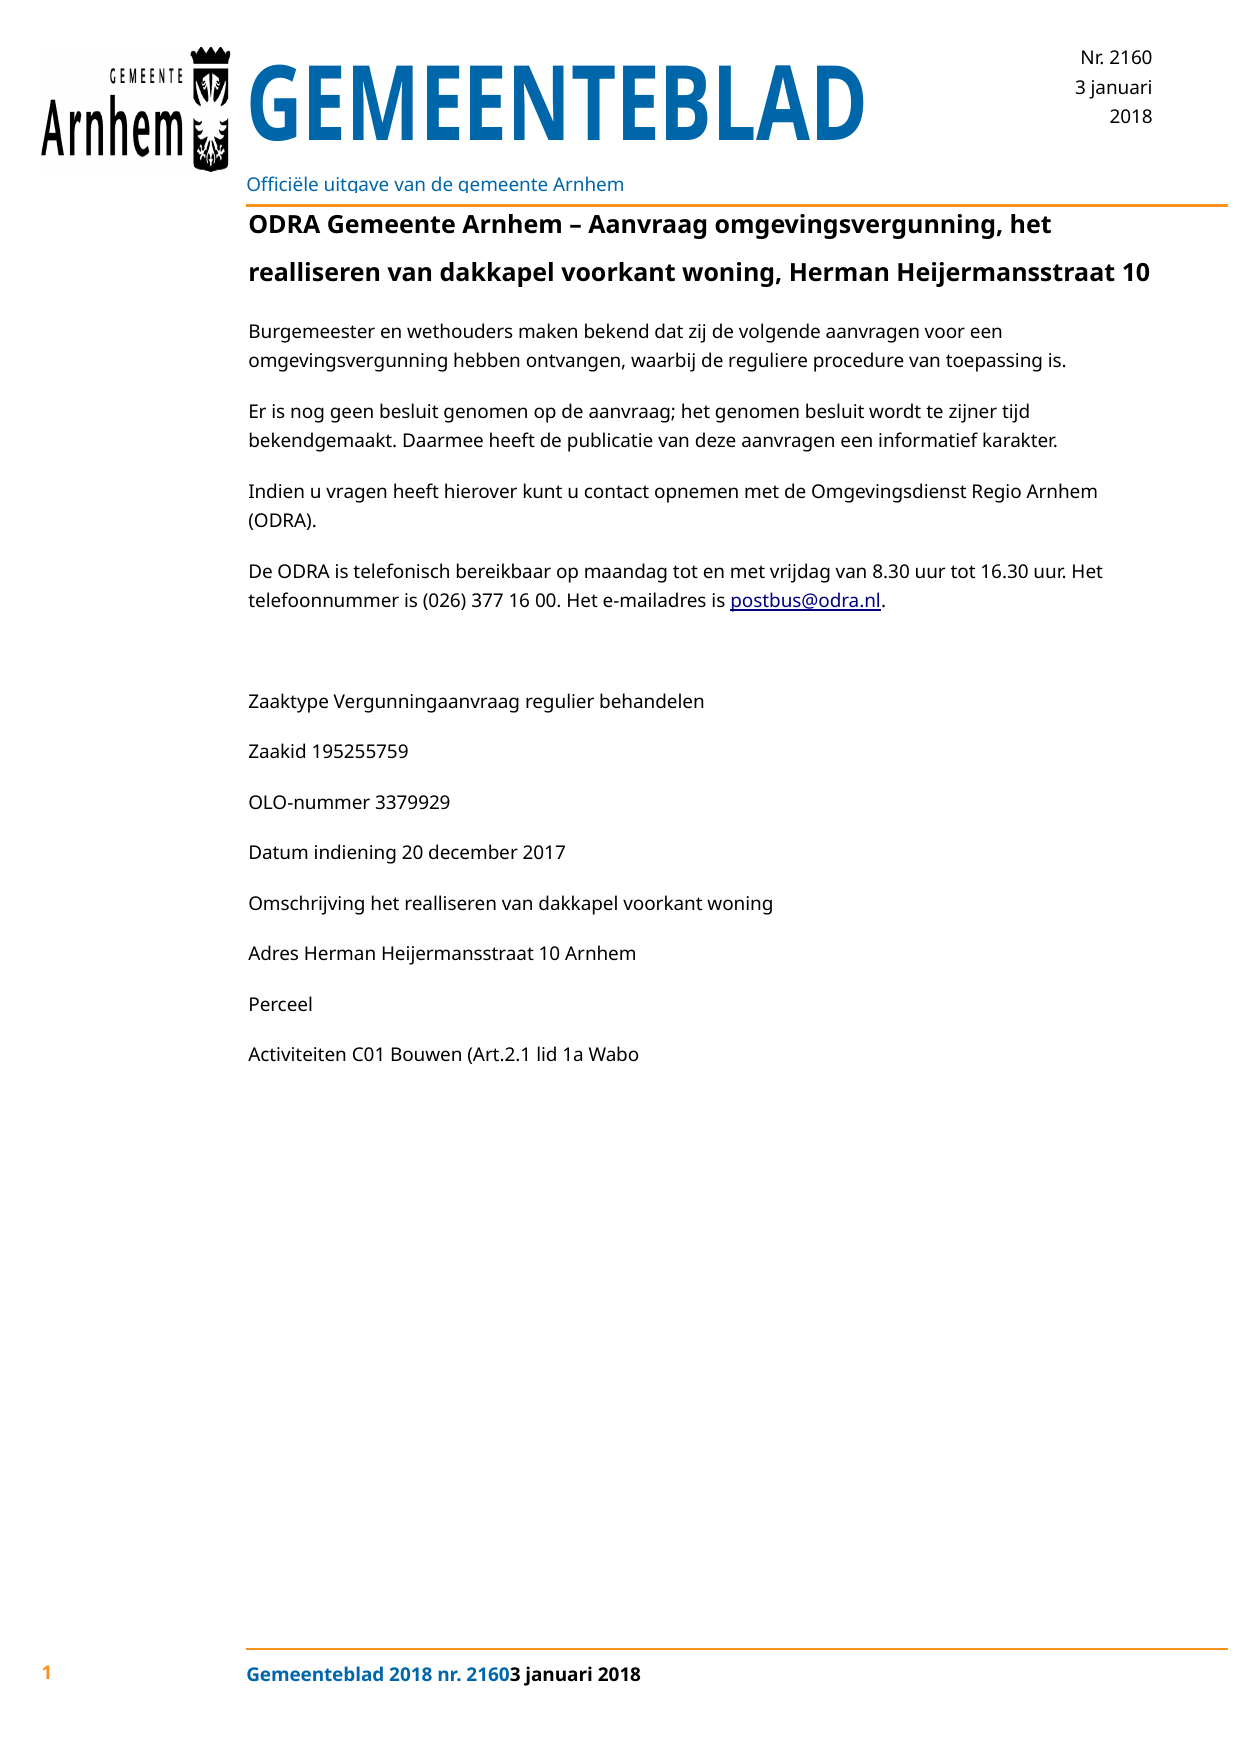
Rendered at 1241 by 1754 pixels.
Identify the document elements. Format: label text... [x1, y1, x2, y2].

text Perceel [248, 991, 1152, 1017]
text Omschrijving het realliseren van dakkapel voorkant woning [248, 890, 1152, 916]
picture [41, 47, 231, 172]
text Burgemeester en wethouders maken bekend dat zij de volgende aanvragen voor een omgevingsvergunning hebben ontvangen, waarbij de reguliere procedure van toepassing is. [248, 318, 1152, 373]
text Zaakid 195255759 [248, 739, 1152, 764]
text Activiteiten C01 Bouwen (Art.2.1 lid 1a Wabo [248, 1041, 1152, 1067]
text Zaaktype Vergunningaanvraag regulier behandelen [248, 688, 1152, 714]
text Adres Herman Heijermansstraat 10 Arnhem [248, 940, 1152, 966]
text De ODRA is telefonisch bereikbaar op maandag tot en met vrijdag van 8.30 uur tot 16.30 uur. Het telefoonnummer is (026) 377 16 00. Het e-mailadres is postbus@odra.nl. [248, 558, 1152, 613]
text ODRA Gemeente Arnhem – Aanvraag omgevingsvergunning, het realliseren van dakkapel voorkant woning, Herman Heijermansstraat 10 [248, 207, 1152, 288]
text Er is nog geen besluit genomen op de aanvraag; het genomen besluit wordt te zijner tijd bekendgemaakt. Daarmee heeft de publicatie van deze aanvragen een informatief karakter. [248, 398, 1152, 453]
text OLO-nummer 3379929 [248, 789, 1152, 815]
text Indien u vragen heeft hierover kunt u contact opnemen met de Omgevingsdienst Regio Arnhem (ODRA). [248, 478, 1152, 533]
text Datum indiening 20 december 2017 [248, 839, 1152, 865]
